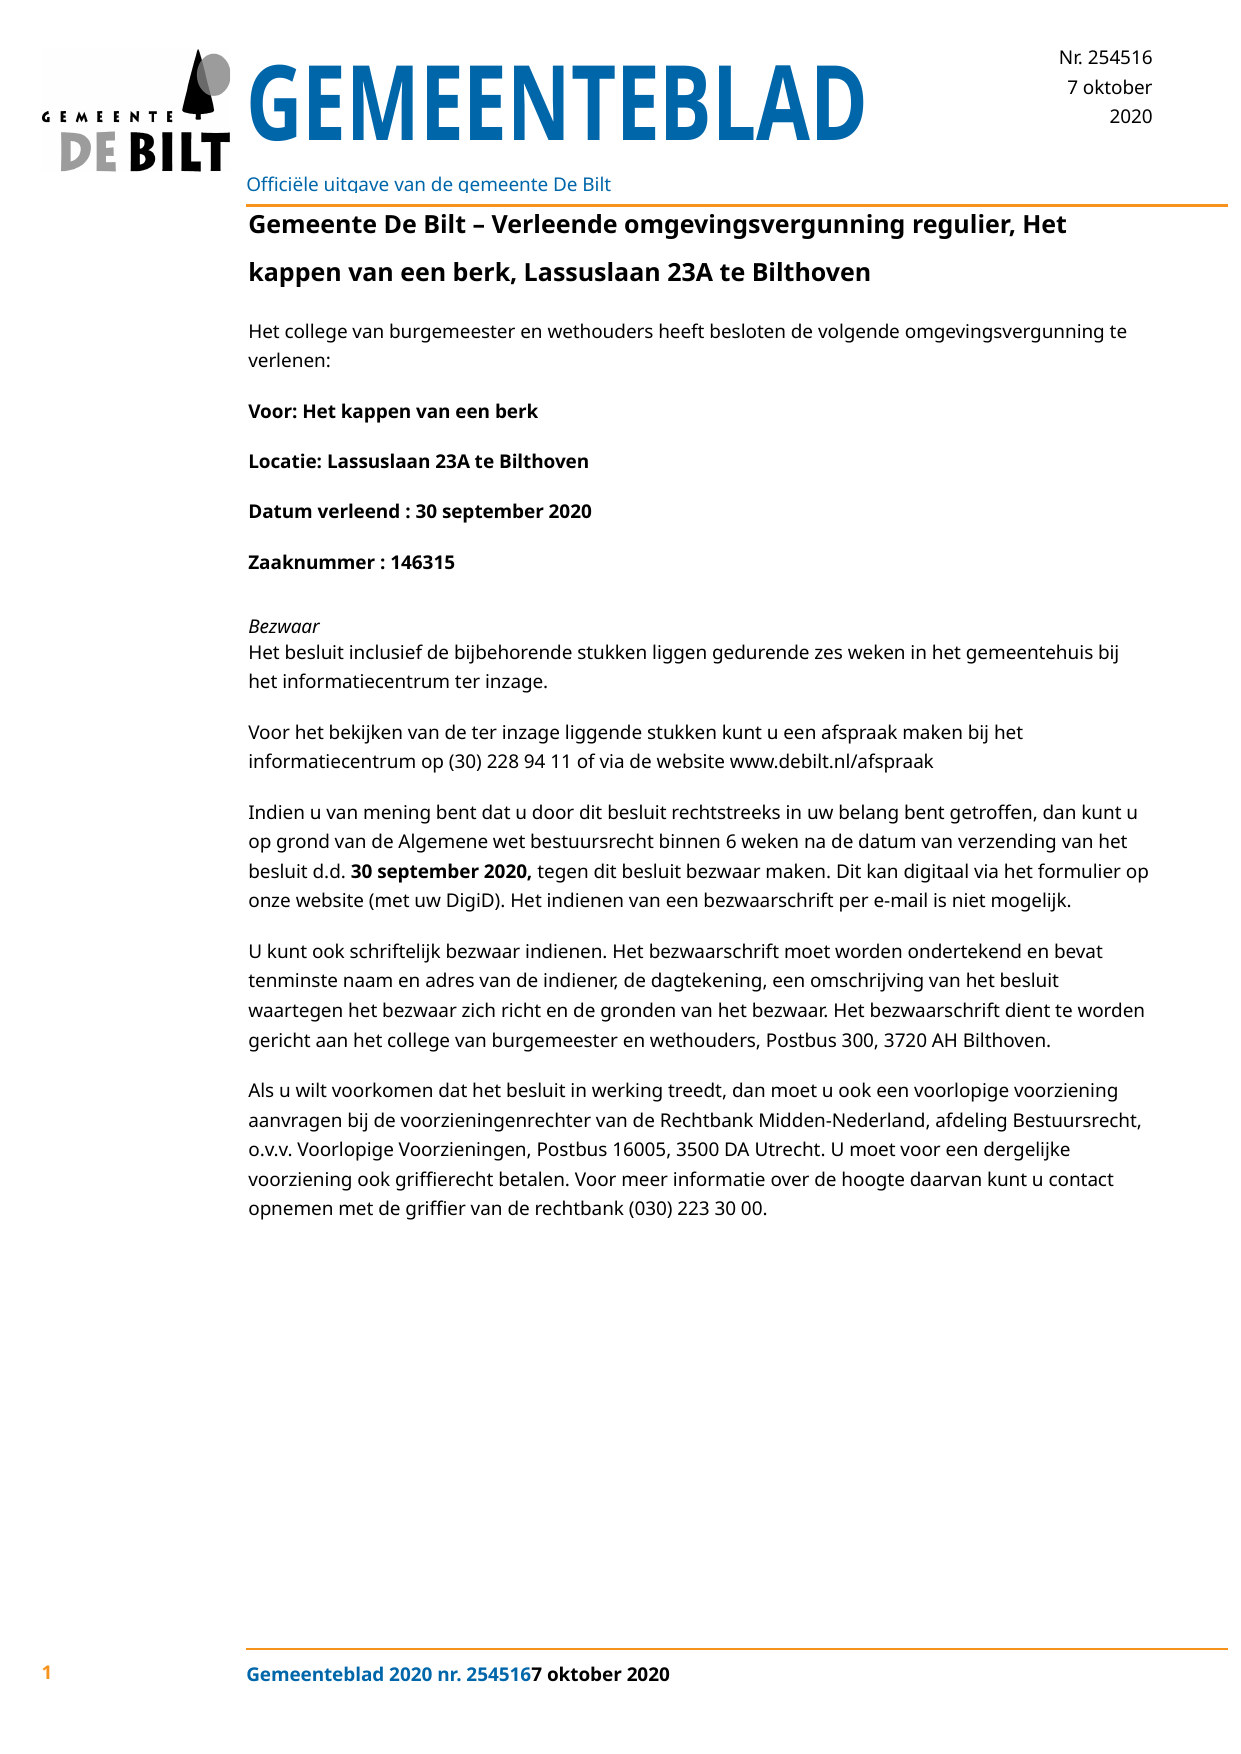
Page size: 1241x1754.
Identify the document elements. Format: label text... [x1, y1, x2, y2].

picture [41, 47, 231, 172]
text Zaaknummer : 146315 [248, 549, 1152, 575]
text Het college van burgemeester en wethouders heeft besloten de volgende omgevingsvergunning te verlenen: [248, 318, 1152, 373]
text Datum verleend : 30 september 2020 [248, 499, 1152, 524]
text Het besluit inclusief de bijbehorende stukken liggen gedurende zes weken in het gemeentehuis bij het informatiecentrum ter inzage. [248, 639, 1152, 694]
text Voor het bekijken van de ter inzage liggende stukken kunt u een afspraak maken bij het informatiecentrum op (30) 228 94 11 of via de website www.debilt.nl/afspraak [248, 719, 1152, 774]
text Locatie: Lassuslaan 23A te Bilthoven [248, 448, 1152, 474]
text Indien u van mening bent dat u door dit besluit rechtstreeks in uw belang bent getroffen, dan kunt u op grond van de Algemene wet bestuursrecht binnen 6 weken na de datum van verzending van het besluit d.d. 30 september 2020, tegen dit besluit bezwaar maken. Dit kan digitaal via het formulier op onze website (met uw DigiD). Het indienen van een bezwaarschrift per e-mail is niet mogelijk. [248, 799, 1152, 913]
text Bezwaar [248, 613, 1152, 639]
text U kunt ook schriftelijk bezwaar indienen. Het bezwaarschrift moet worden ondertekend en bevat tenminste naam en adres van de indiener, de dagtekening, een omschrijving van het besluit waartegen het bezwaar zich richt en de gronden van het bezwaar. Het bezwaarschrift dient te worden gericht aan het college van burgemeester en wethouders, Postbus 300, 3720 AH Bilthoven. [248, 938, 1152, 1052]
text Voor: Het kappen van een berk [248, 398, 1152, 424]
text Gemeente De Bilt – Verleende omgevingsvergunning regulier, Het kappen van een berk, Lassuslaan 23A te Bilthoven [248, 207, 1152, 288]
text Als u wilt voorkomen dat het besluit in werking treedt, dan moet u ook een voorlopige voorziening aanvragen bij de voorzieningenrechter van de Rechtbank Midden-Nederland, afdeling Bestuursrecht, o.v.v. Voorlopige Voorzieningen, Postbus 16005, 3500 DA Utrecht. U moet voor een dergelijke voorziening ook griffierecht betalen. Voor meer informatie over de hoogte daarvan kunt u contact opnemen met de griffier van de rechtbank (030) 223 30 00. [248, 1077, 1152, 1221]
